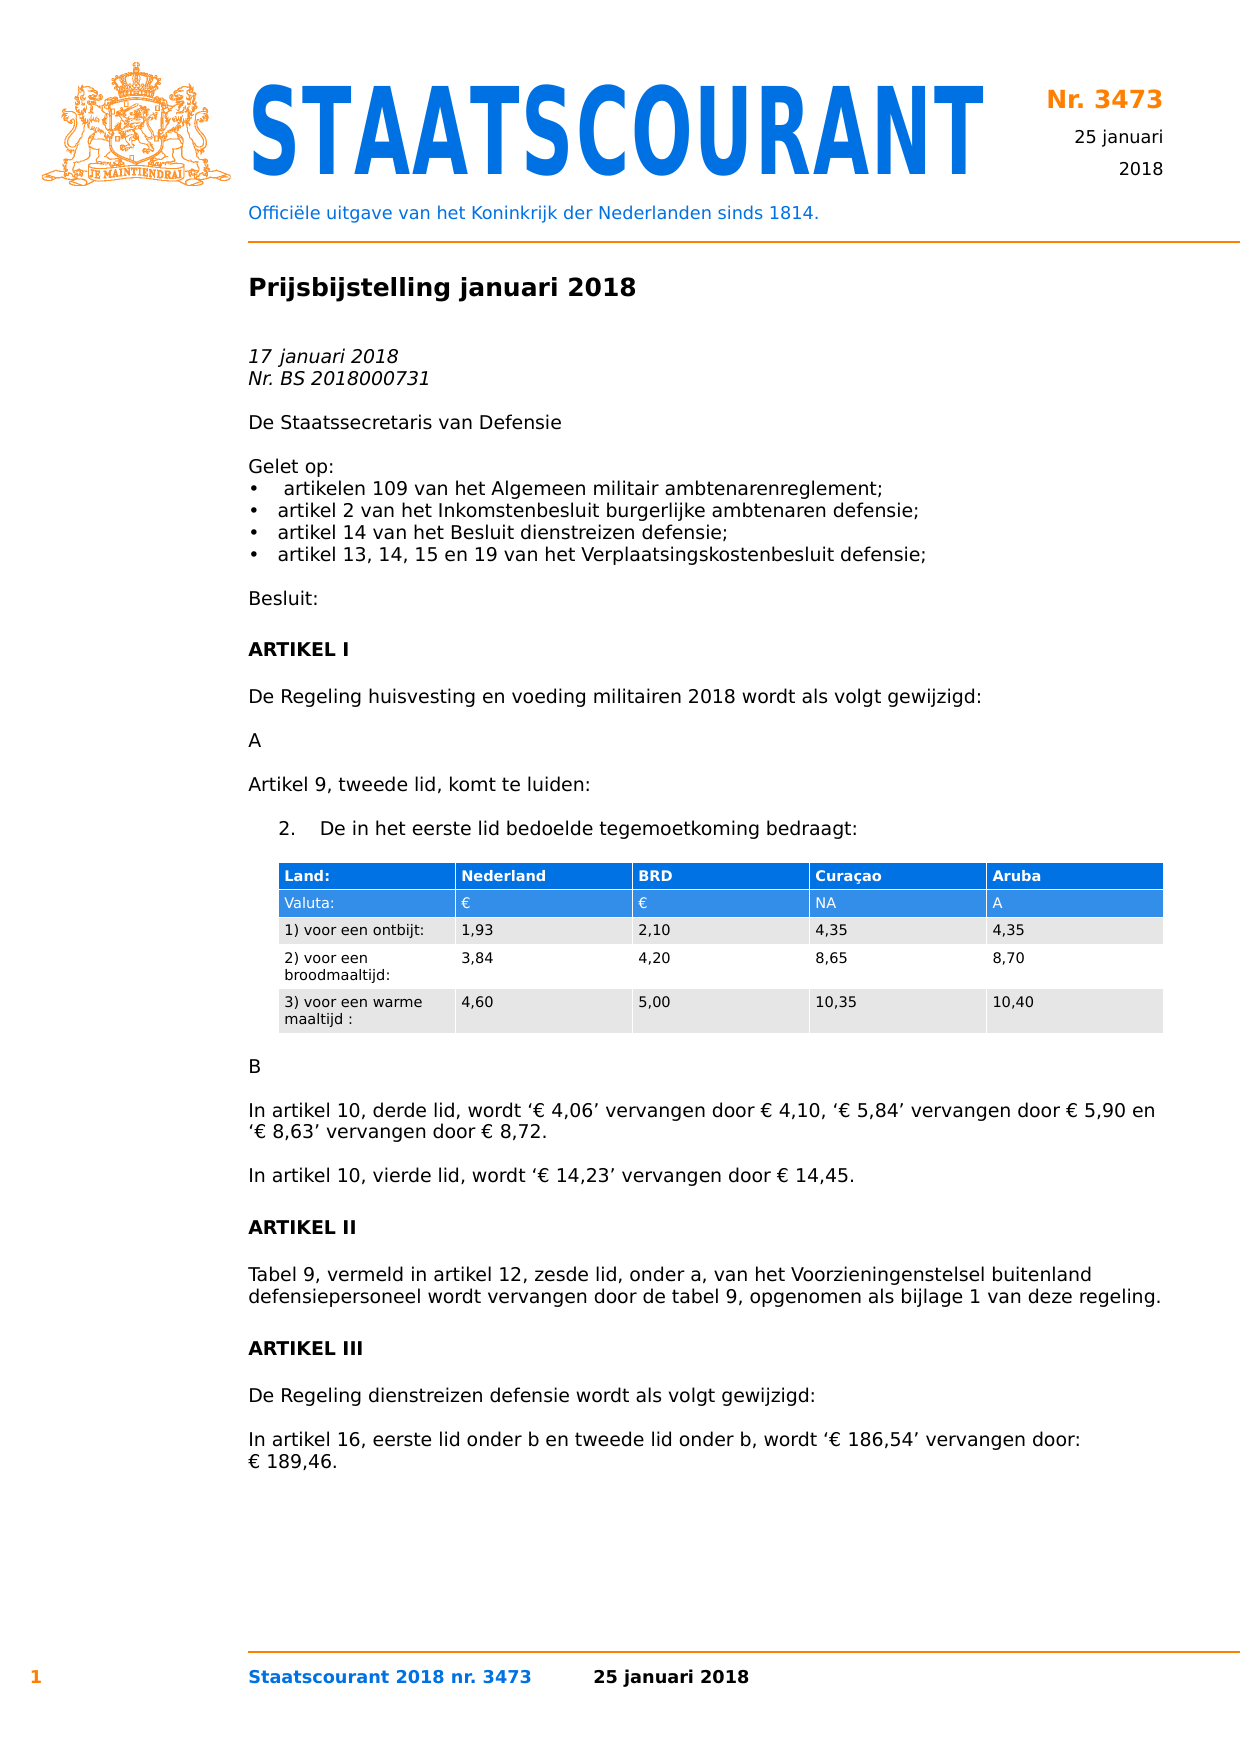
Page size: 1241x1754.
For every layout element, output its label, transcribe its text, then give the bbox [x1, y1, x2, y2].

subtitle ARTIKEL II [248, 1217, 1163, 1239]
table_cell 1,93 [456, 918, 632, 944]
table_cell 5,00 [633, 989, 809, 1033]
table_cell 8,65 [810, 945, 986, 988]
text • artikel 14 van het Besluit dienstreizen defensie; [248, 522, 1163, 543]
table_header STAATSCOURANT [248, 62, 998, 203]
text Nr. BS 2018000731 [248, 368, 1163, 390]
table_cell 4,20 [633, 945, 809, 988]
text In artikel 10, derde lid, wordt ‘€ 4,06’ vervangen door € 4,10, ‘€ 5,84’ vervangen door € 5,90 en ‘€ 8,63’ vervangen door € 8,72. [248, 1099, 1163, 1143]
table_cell Officiële uitgave van het Koninkrijk der Nederlanden sinds 1814. [248, 203, 1240, 241]
subtitle Prijsbijstelling januari 2018 [248, 273, 1163, 302]
table_cell 10,40 [987, 989, 1163, 1033]
subtitle ARTIKEL III [248, 1338, 1163, 1360]
text A [248, 730, 1163, 752]
text 17 januari 2018 [248, 346, 1163, 368]
table_cell 2018 [998, 153, 1240, 203]
table_cell Valuta: [279, 890, 455, 917]
text • artikelen 109 van het Algemeen militair ambtenarenreglement; [248, 478, 1163, 499]
text Artikel 9, tweede lid, komt te luiden: [248, 774, 1163, 796]
table_cell € [456, 890, 632, 917]
table_cell € [633, 890, 809, 917]
text De Regeling huisvesting en voeding militairen 2018 wordt als volgt gewijzigd: [248, 686, 1163, 708]
table_cell 8,70 [987, 945, 1163, 988]
text De Regeling dienstreizen defensie wordt als volgt gewijzigd: [248, 1385, 1163, 1407]
table_header BRD [633, 863, 809, 889]
table_cell A [987, 890, 1163, 917]
table_cell NA [810, 890, 986, 917]
text Besluit: [248, 587, 1163, 609]
table_cell 3,84 [456, 945, 632, 988]
table_cell 2) voor een broodmaaltijd: [279, 945, 455, 988]
text B [248, 1056, 1163, 1078]
table_header Land: [279, 863, 455, 889]
picture [41, 62, 231, 186]
text De Staatssecretaris van Defensie [248, 412, 1163, 434]
table_cell 4,60 [456, 989, 632, 1033]
table_cell 4,35 [987, 918, 1163, 944]
text • artikel 13, 14, 15 en 19 van het Verplaatsingskostenbesluit defensie; [248, 543, 1163, 566]
table_cell 25 januari [998, 121, 1240, 153]
table_header Aruba [987, 863, 1163, 889]
text In artikel 16, eerste lid onder b en tweede lid onder b, wordt ‘€ 186,54’ vervangen door: € 189,46. [248, 1429, 1163, 1473]
text Tabel 9, vermeld in artikel 12, zesde lid, onder a, van het Voorzieningenstelsel buitenland defensiepersoneel wordt vervangen door de tabel 9, opgenomen als bijlage 1 van deze regeling. [248, 1264, 1163, 1308]
table_cell 2,10 [633, 918, 809, 944]
text • artikel 2 van het Inkomstenbesluit burgerlijke ambtenaren defensie; [248, 499, 1163, 522]
text 2. De in het eerste lid bedoelde tegemoetkoming bedraagt: [278, 818, 1163, 840]
table_header Nr. 3473 [998, 62, 1240, 121]
table_cell 10,35 [810, 989, 986, 1033]
text Gelet op: [248, 456, 1163, 478]
text In artikel 10, vierde lid, wordt ‘€ 14,23’ vervangen door € 14,45. [248, 1165, 1163, 1187]
table_header [25, 62, 248, 241]
table_cell 1) voor een ontbijt: [279, 918, 455, 944]
table_cell 3) voor een warme maaltijd : [279, 989, 455, 1033]
table_cell 4,35 [810, 918, 986, 944]
table_header Nederland [456, 863, 632, 889]
table_header Curaçao [810, 863, 986, 889]
subtitle ARTIKEL I [248, 639, 1163, 661]
